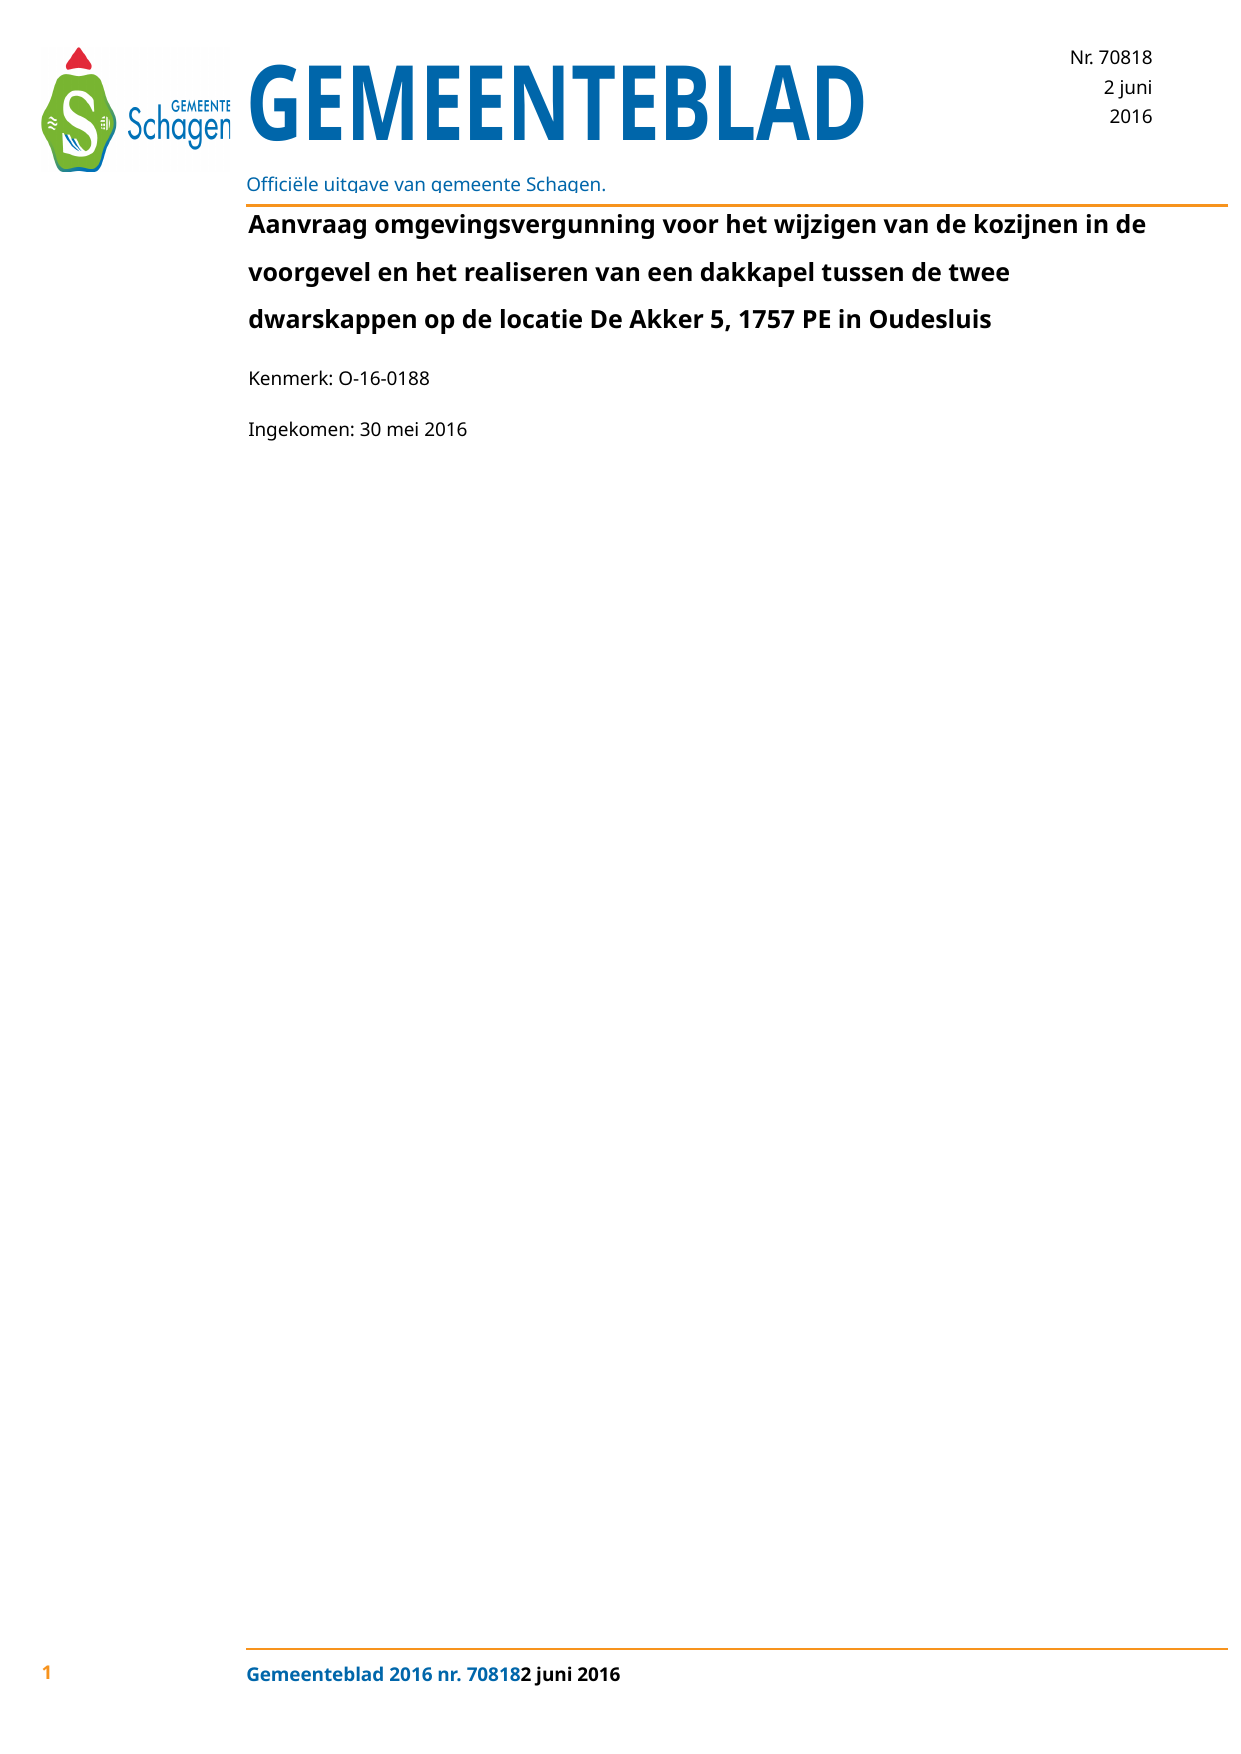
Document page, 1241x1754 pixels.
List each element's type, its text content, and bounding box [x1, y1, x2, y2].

text Ingekomen: 30 mei 2016 [248, 416, 1152, 442]
text Aanvraag omgevingsvergunning voor het wijzigen van de kozijnen in de voorgevel en het realiseren van een dakkapel tussen de twee dwarskappen op de locatie De Akker 5, 1757 PE in Oudesluis [248, 207, 1152, 336]
text Kenmerk: O-16-0188 [248, 366, 1152, 391]
picture [41, 47, 231, 172]
